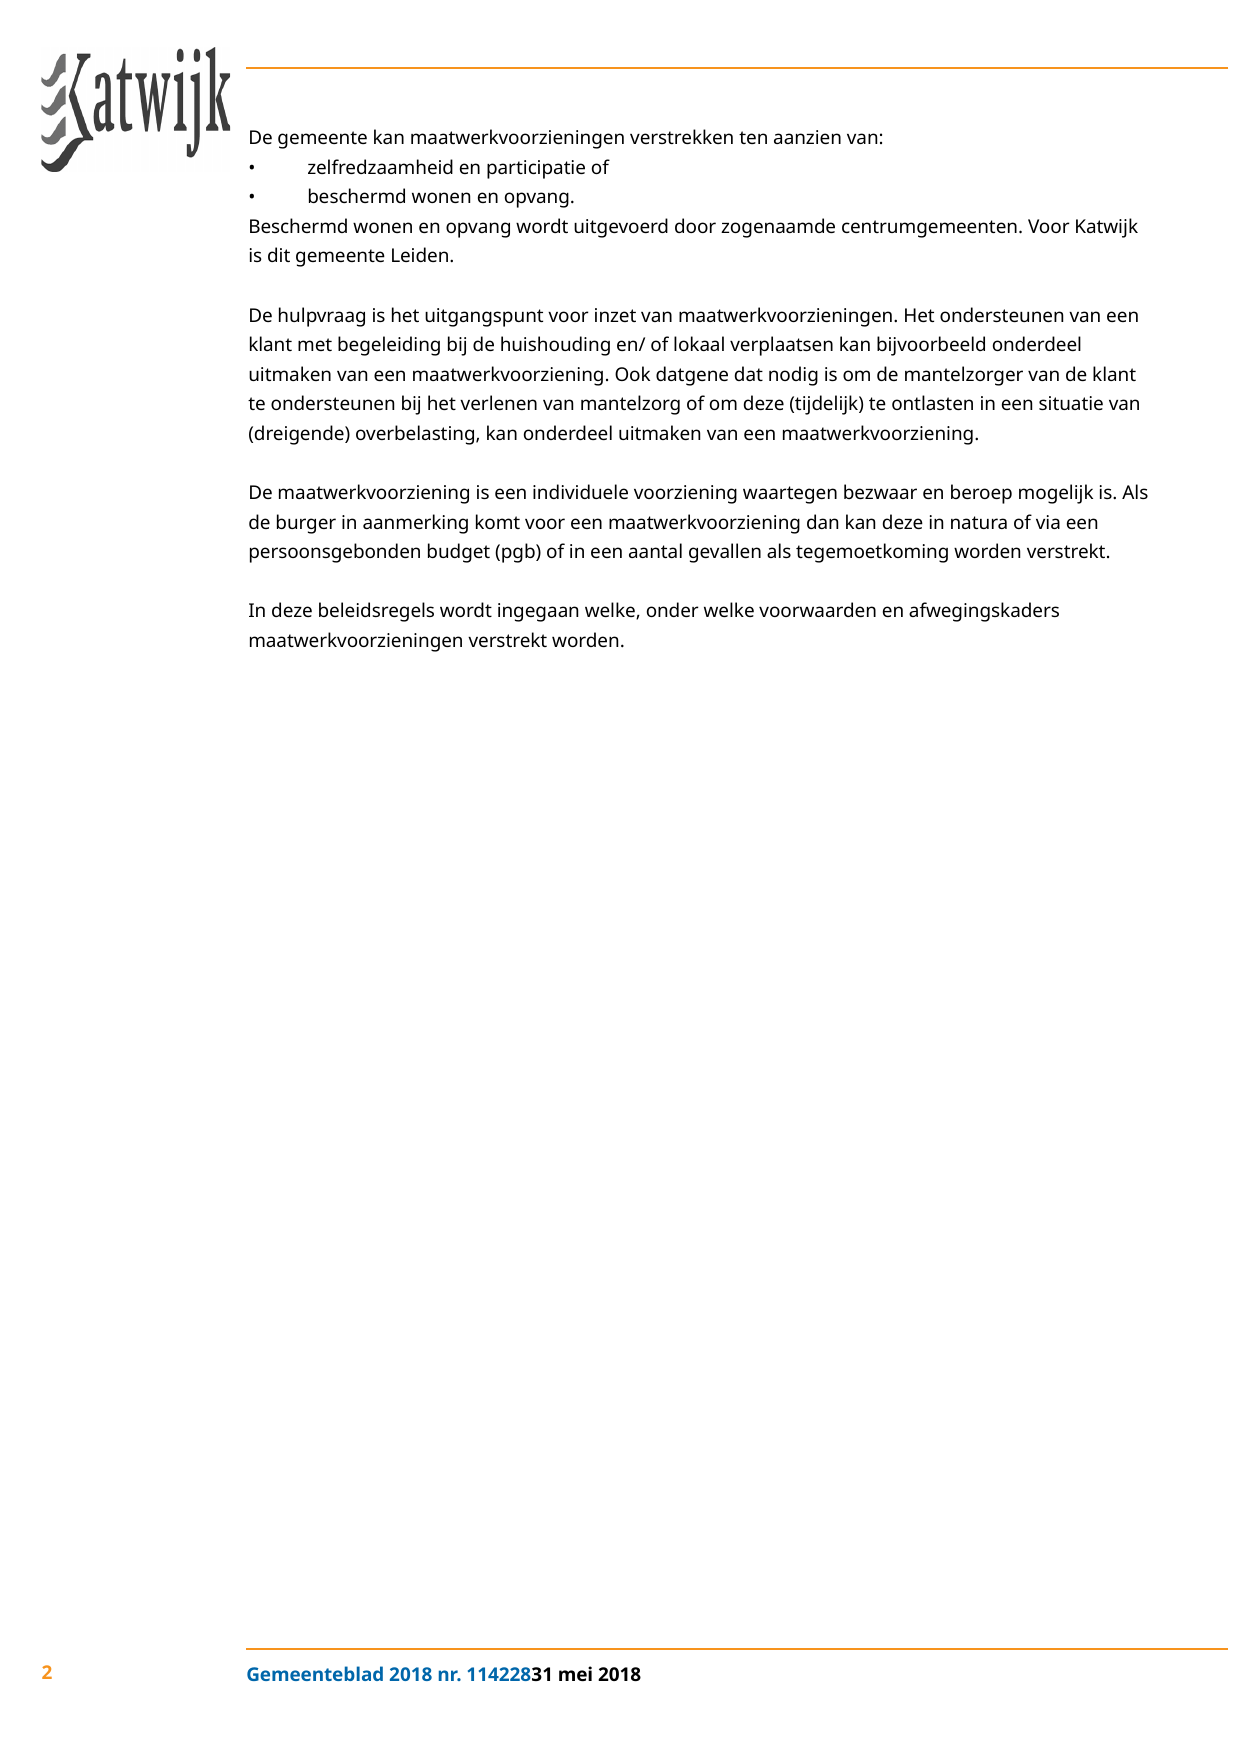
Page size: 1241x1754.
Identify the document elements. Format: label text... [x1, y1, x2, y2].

list beschermd wonen en opvang. [248, 183, 1152, 209]
list zelfredzaamheid en participatie of [248, 154, 1152, 180]
text De gemeente kan maatwerkvoorzieningen verstrekken ten aanzien van: [248, 124, 1152, 150]
text De maatwerkvoorziening is een individuele voorziening waartegen bezwaar en beroep mogelijk is. Als de burger in aanmerking komt voor een maatwerkvoorziening dan kan deze in natura of via een persoonsgebonden budget (pgb) of in een aantal gevallen als tegemoetkoming worden verstrekt. [248, 479, 1152, 564]
text De hulpvraag is het uitgangspunt voor inzet van maatwerkvoorzieningen. Het ondersteunen van een klant met begeleiding bij de huishouding en/ of lokaal verplaatsen kan bijvoorbeeld onderdeel uitmaken van een maatwerkvoorziening. Ook datgene dat nodig is om de mantelzorger van de klant te ondersteunen bij het verlenen van mantelzorg of om deze (tijdelijk) te ontlasten in een situatie van (dreigende) overbelasting, kan onderdeel uitmaken van een maatwerkvoorziening. [248, 302, 1152, 446]
text In deze beleidsregels wordt ingegaan welke, onder welke voorwaarden en afwegingskaders maatwerkvoorzieningen verstrekt worden. [248, 598, 1152, 653]
text Beschermd wonen en opvang wordt uitgevoerd door zogenaamde centrumgemeenten. Voor Katwijk is dit gemeente Leiden. [248, 213, 1152, 268]
picture [41, 47, 231, 172]
